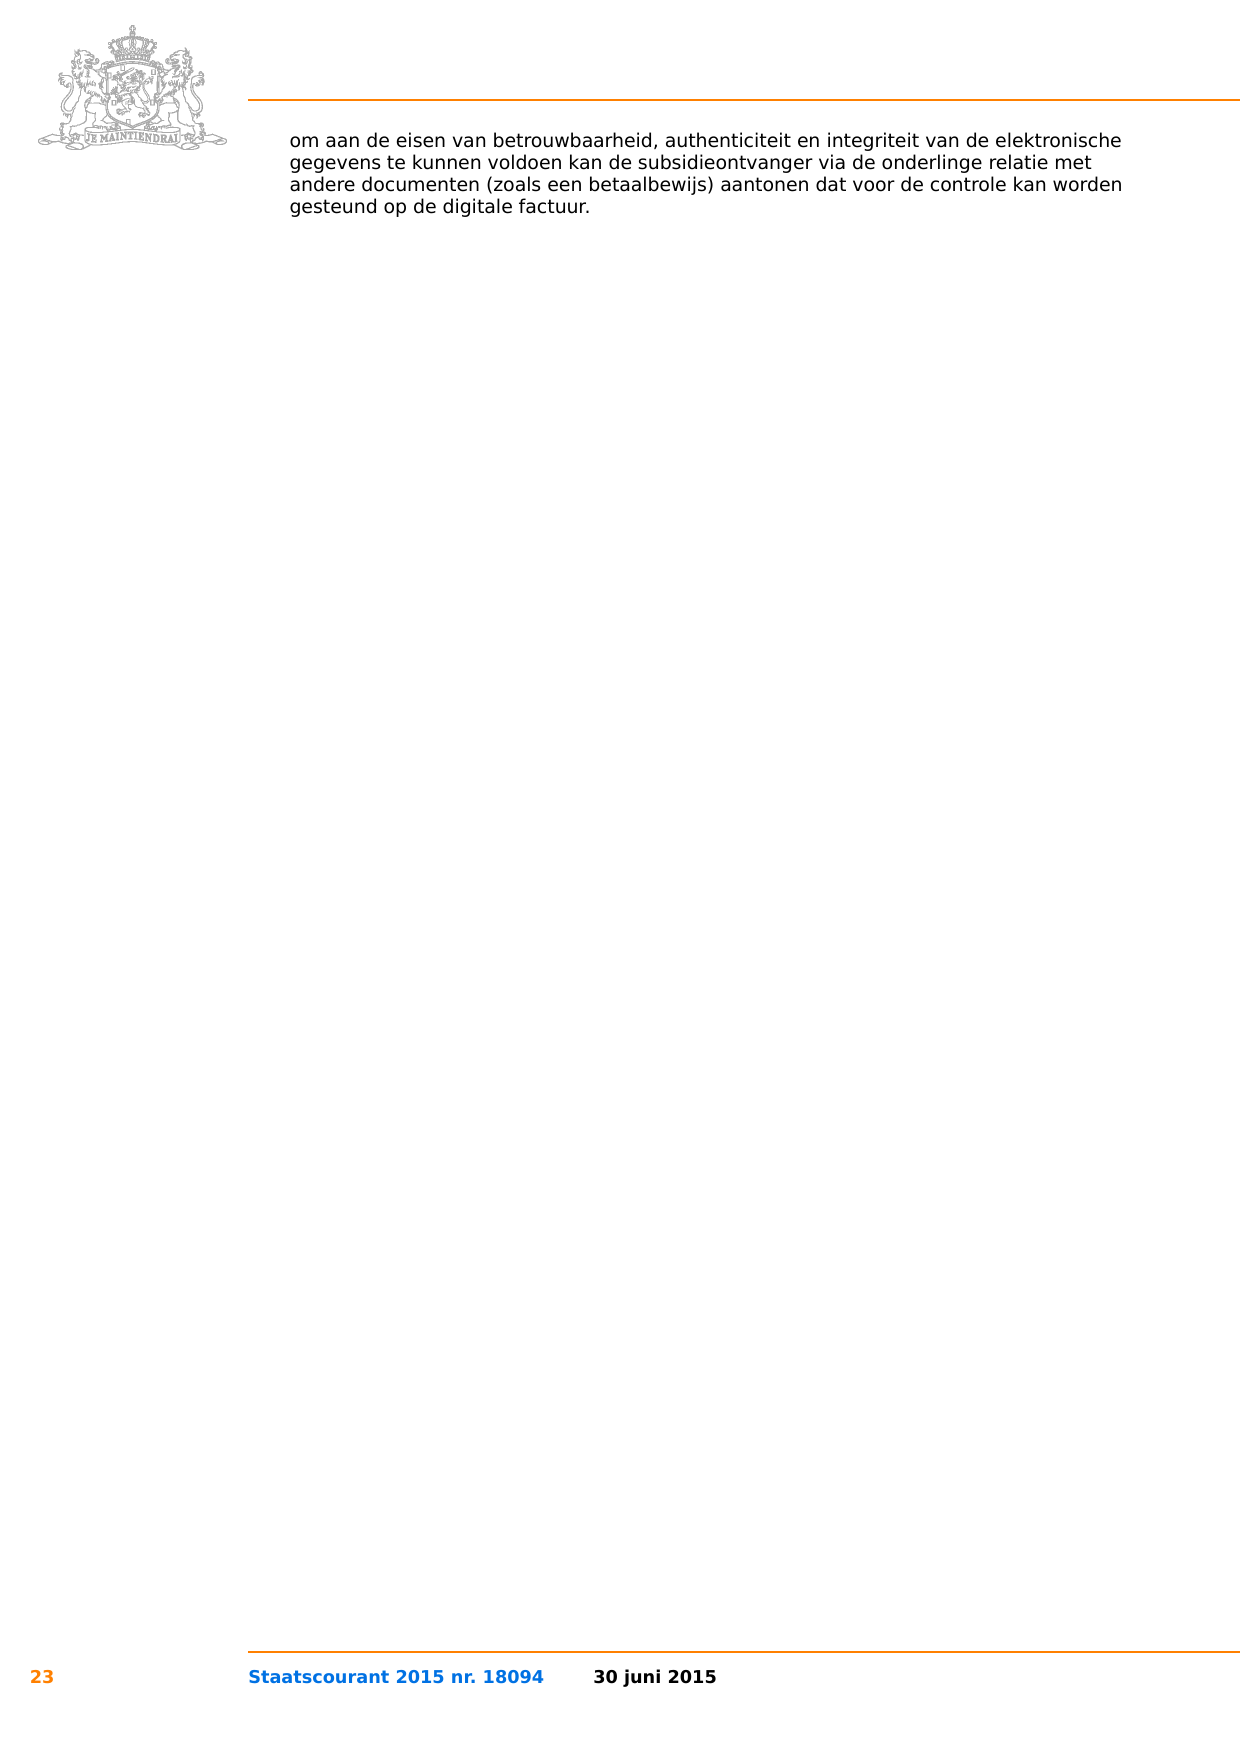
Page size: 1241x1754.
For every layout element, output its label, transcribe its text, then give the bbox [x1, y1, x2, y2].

text om aan de eisen van betrouwbaarheid, authenticiteit en integriteit van de elektronische gegevens te kunnen voldoen kan de subsidieontvanger via de onderlinge relatie met andere documenten (zoals een betaalbewijs) aantonen dat voor de controle kan worden gesteund op de digitale factuur. [289, 130, 1163, 218]
picture [38, 25, 227, 150]
